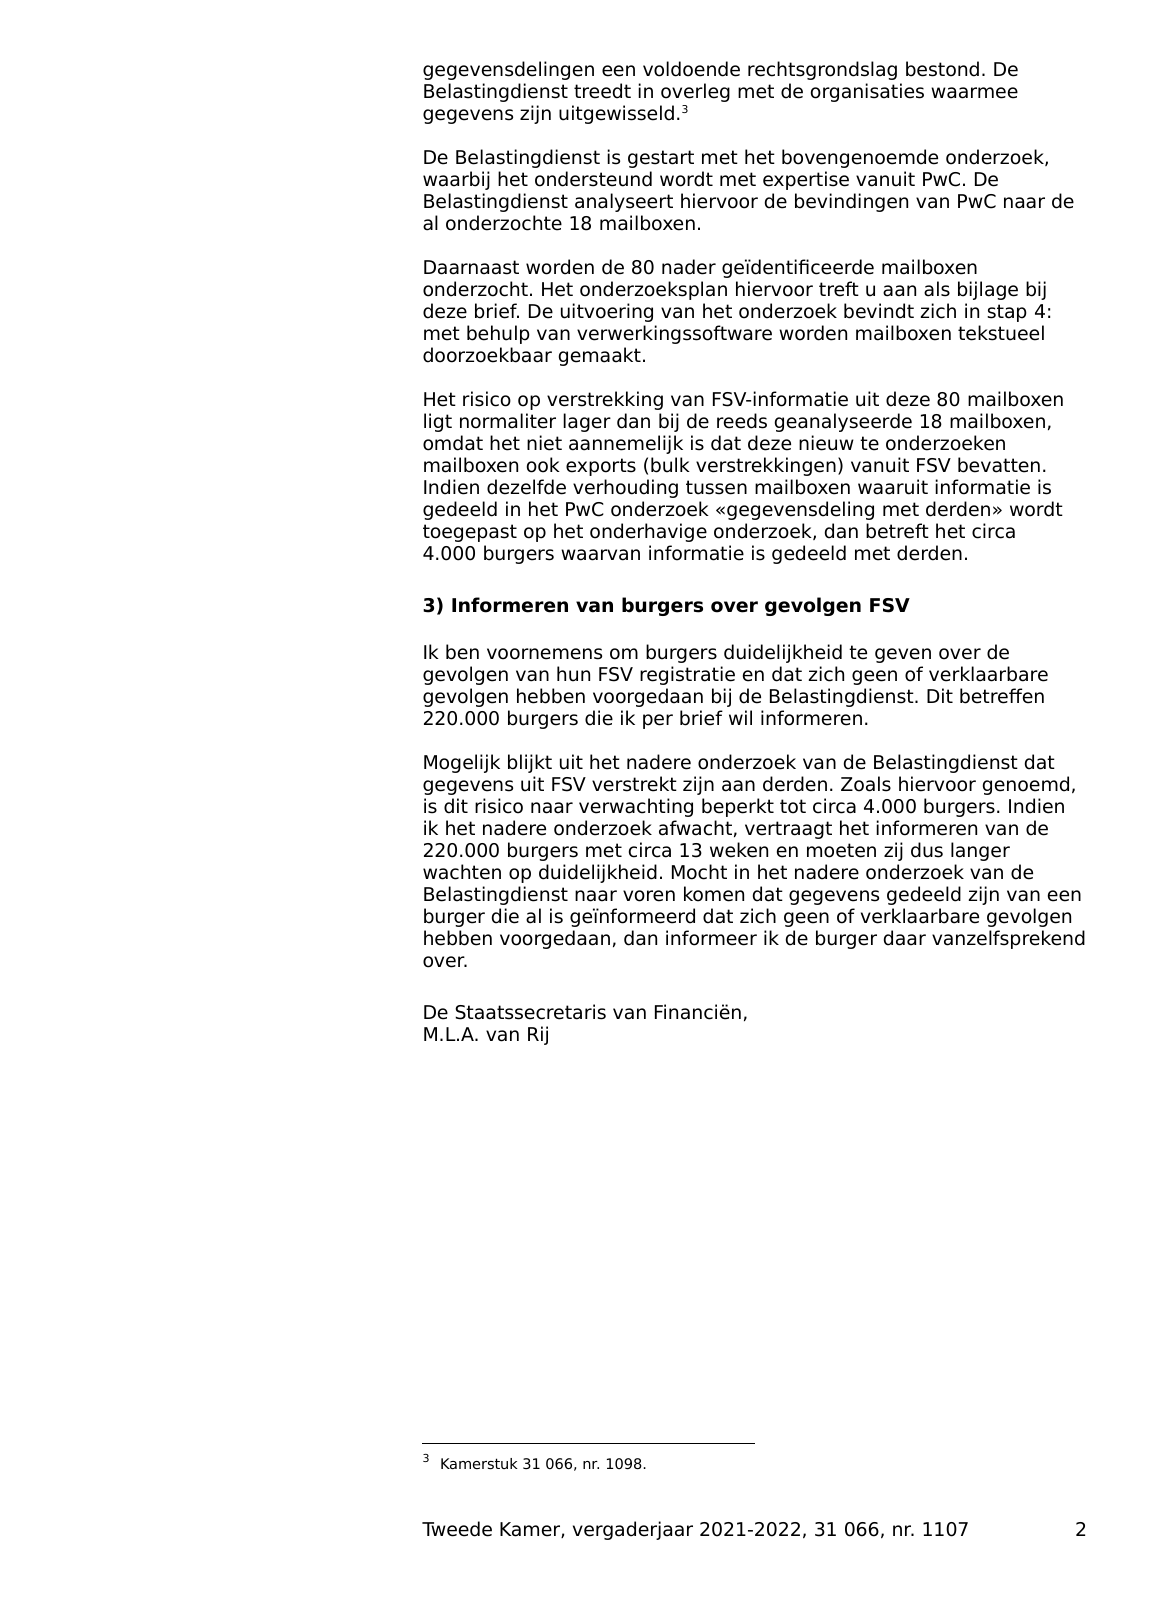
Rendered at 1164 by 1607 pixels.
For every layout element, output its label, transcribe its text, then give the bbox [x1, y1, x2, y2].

text Het risico op verstrekking van FSV-informatie uit deze 80 mailboxen ligt normaliter lager dan bij de reeds geanalyseerde 18 mailboxen, omdat het niet aannemelijk is dat deze nieuw te onderzoeken mailboxen ook exports (bulk verstrekkingen) vanuit FSV bevatten. Indien dezelfde verhouding tussen mailboxen waaruit informatie is gedeeld in het PwC onderzoek «gegevensdeling met derden» wordt toegepast op het onderhavige onderzoek, dan betreft het circa 4.000 burgers waarvan informatie is gedeeld met derden. [422, 389, 1087, 565]
text De Belastingdienst is gestart met het bovengenoemde onderzoek, waarbij het ondersteund wordt met expertise vanuit PwC. De Belastingdienst analyseert hiervoor de bevindingen van PwC naar de al onderzochte 18 mailboxen. [422, 147, 1087, 235]
text De Staatssecretaris van Financiën, M.L.A. van Rij [422, 1002, 1087, 1046]
text Daarnaast worden de 80 nader geïdentificeerde mailboxen onderzocht. Het onderzoeksplan hiervoor treft u aan als bijlage bij deze brief. De uitvoering van het onderzoek bevindt zich in stap 4: met behulp van verwerkingssoftware worden mailboxen tekstueel doorzoekbaar gemaakt. [422, 257, 1087, 367]
text Mogelijk blijkt uit het nadere onderzoek van de Belastingdienst dat gegevens uit FSV verstrekt zijn aan derden. Zoals hiervoor genoemd, is dit risico naar verwachting beperkt tot circa 4.000 burgers. Indien ik het nadere onderzoek afwacht, vertraagt het informeren van de 220.000 burgers met circa 13 weken en moeten zij dus langer wachten op duidelijkheid. Mocht in het nadere onderzoek van de Belastingdienst naar voren komen dat gegevens gedeeld zijn van een burger die al is geïnformeerd dat zich geen of verklaarbare gevolgen hebben voorgedaan, dan informeer ik de burger daar vanzelfsprekend over. [422, 752, 1087, 972]
text Kamerstuk 31 066, nr. 1098. [422, 1452, 1087, 1474]
subtitle 3) Informeren van burgers over gevolgen FSV [422, 595, 1087, 617]
text gegevensdelingen een voldoende rechtsgrondslag bestond. De Belastingdienst treedt in overleg met de organisaties waarmee gegevens zijn uitgewisseld. [422, 59, 1087, 125]
text Ik ben voornemens om burgers duidelijkheid te geven over de gevolgen van hun FSV registratie en dat zich geen of verklaarbare gevolgen hebben voorgedaan bij de Belastingdienst. Dit betreffen 220.000 burgers die ik per brief wil informeren. [422, 642, 1087, 730]
